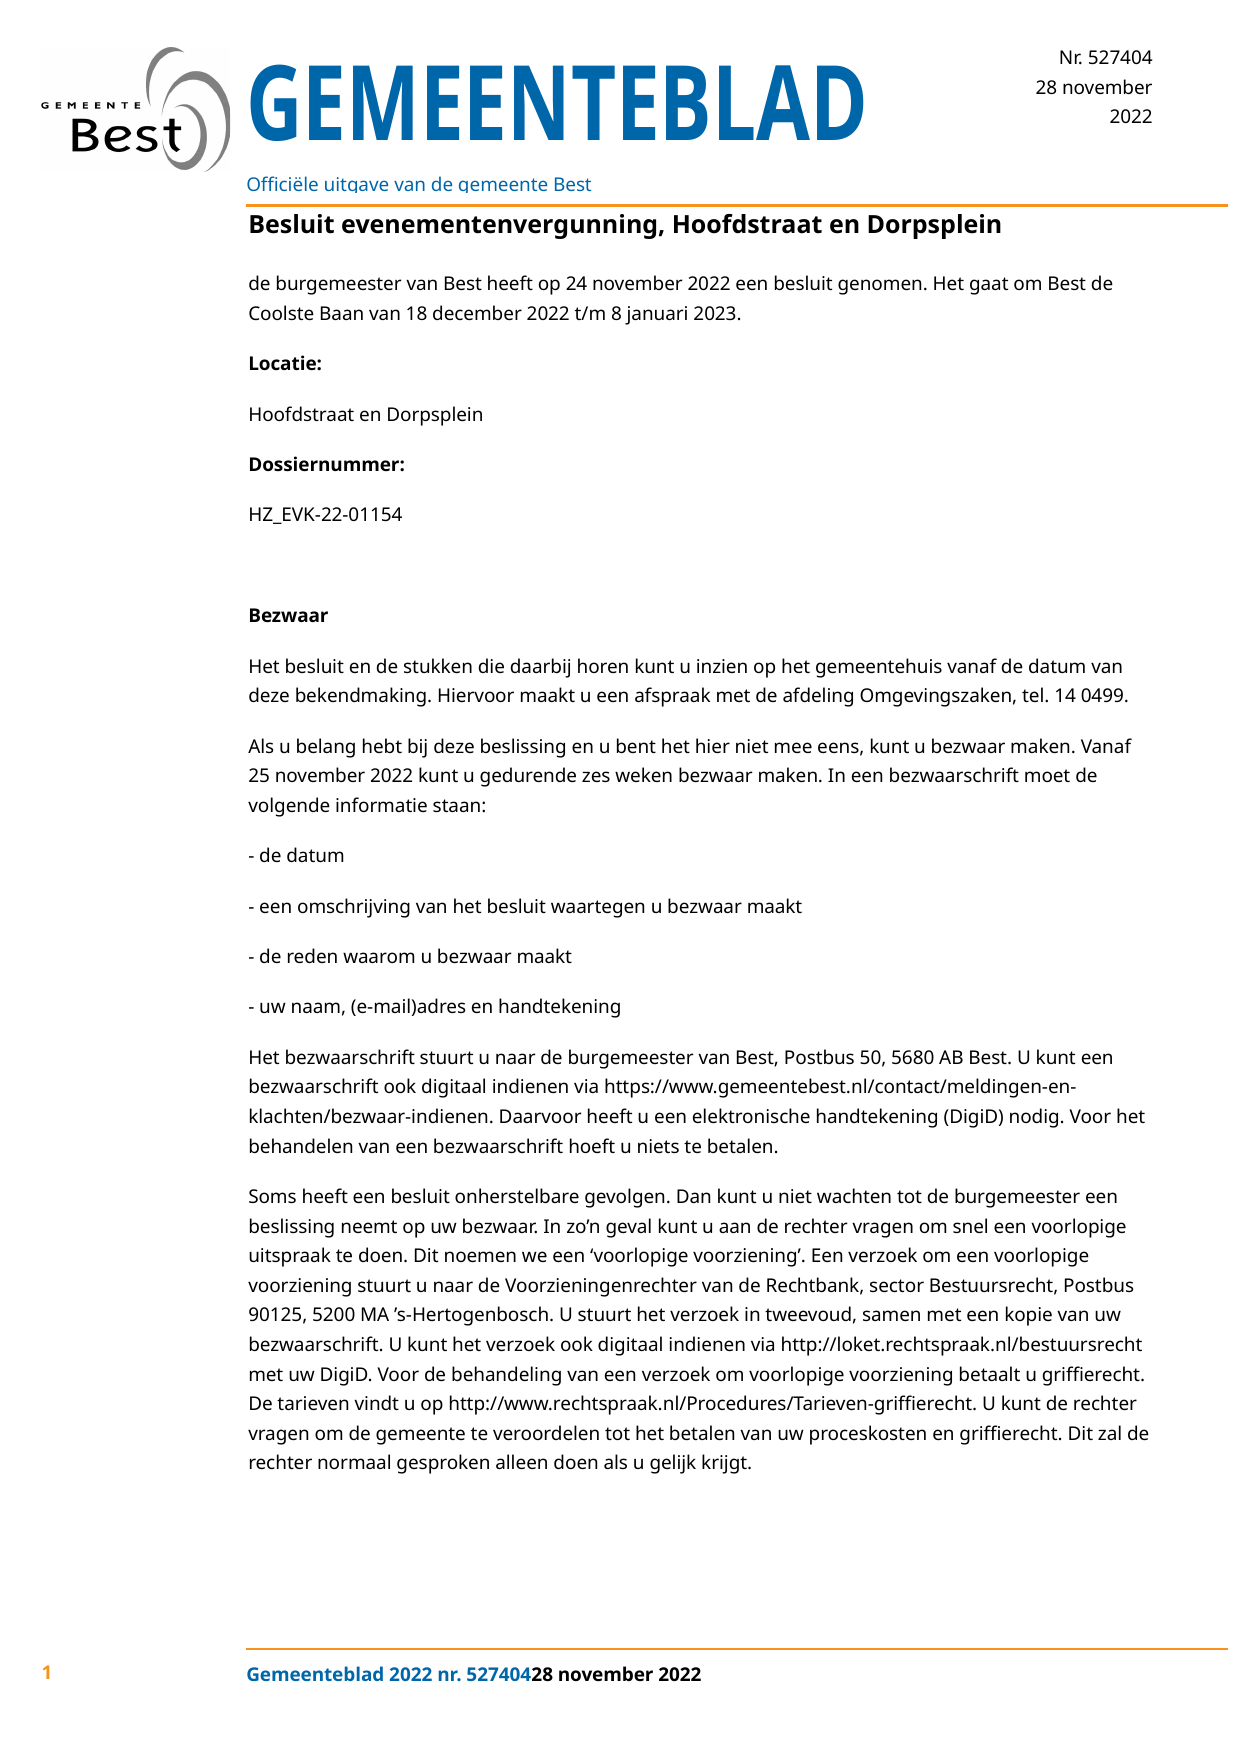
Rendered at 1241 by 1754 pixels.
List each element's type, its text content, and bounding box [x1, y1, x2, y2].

text HZ_EVK-22-01154 [248, 502, 1152, 527]
text Bezwaar [248, 602, 1152, 628]
text Besluit evenementenvergunning, Hoofdstraat en Dorpsplein [248, 207, 1152, 241]
text Het besluit en de stukken die daarbij horen kunt u inzien op het gemeentehuis vanaf de datum van deze bekendmaking. Hiervoor maakt u een afspraak met de afdeling Omgevingszaken, tel. 14 0499. [248, 653, 1152, 708]
text Dossiernummer: [248, 451, 1152, 477]
text Soms heeft een besluit onherstelbare gevolgen. Dan kunt u niet wachten tot de burgemeester een beslissing neemt op uw bezwaar. In zo’n geval kunt u aan de rechter vragen om snel een voorlopige uitspraak te doen. Dit noemen we een ‘voorlopige voorziening’. Een verzoek om een voorlopige voorziening stuurt u naar de Voorzieningenrechter van de Rechtbank, sector Bestuursrecht, Postbus 90125, 5200 MA ’s-Hertogenbosch. U stuurt het verzoek in tweevoud, samen met een kopie van uw bezwaarschrift. U kunt het verzoek ook digitaal indienen via http://loket.rechtspraak.nl/bestuursrecht met uw DigiD. Voor de behandeling van een verzoek om voorlopige voorziening betaalt u griffierecht. De tarieven vindt u op http://www.rechtspraak.nl/Procedures/Tarieven-griffierecht. U kunt de rechter vragen om de gemeente te veroordelen tot het betalen van uw proceskosten en griffierecht. Dit zal de rechter normaal gesproken alleen doen als u gelijk krijgt. [248, 1183, 1152, 1475]
text - uw naam, (e-mail)adres en handtekening [248, 994, 1152, 1019]
text Als u belang hebt bij deze beslissing en u bent het hier niet mee eens, kunt u bezwaar maken. Vanaf 25 november 2022 kunt u gedurende zes weken bezwaar maken. In een bezwaarschrift moet de volgende informatie staan: [248, 733, 1152, 818]
text - de reden waarom u bezwaar maakt [248, 943, 1152, 969]
text - de datum [248, 842, 1152, 868]
text de burgemeester van Best heeft op 24 november 2022 een besluit genomen. Het gaat om Best de Coolste Baan van 18 december 2022 t/m 8 januari 2023. [248, 270, 1152, 326]
text Hoofdstraat en Dorpsplein [248, 401, 1152, 426]
text Locatie: [248, 350, 1152, 376]
text - een omschrijving van het besluit waartegen u bezwaar maakt [248, 893, 1152, 918]
picture [41, 47, 231, 172]
text Het bezwaarschrift stuurt u naar de burgemeester van Best, Postbus 50, 5680 AB Best. U kunt een bezwaarschrift ook digitaal indienen via https://www.gemeentebest.nl/contact/meldingen-en-klachten/bezwaar-indienen. Daarvoor heeft u een elektronische handtekening (DigiD) nodig. Voor het behandelen van een bezwaarschrift hoeft u niets te betalen. [248, 1044, 1152, 1158]
